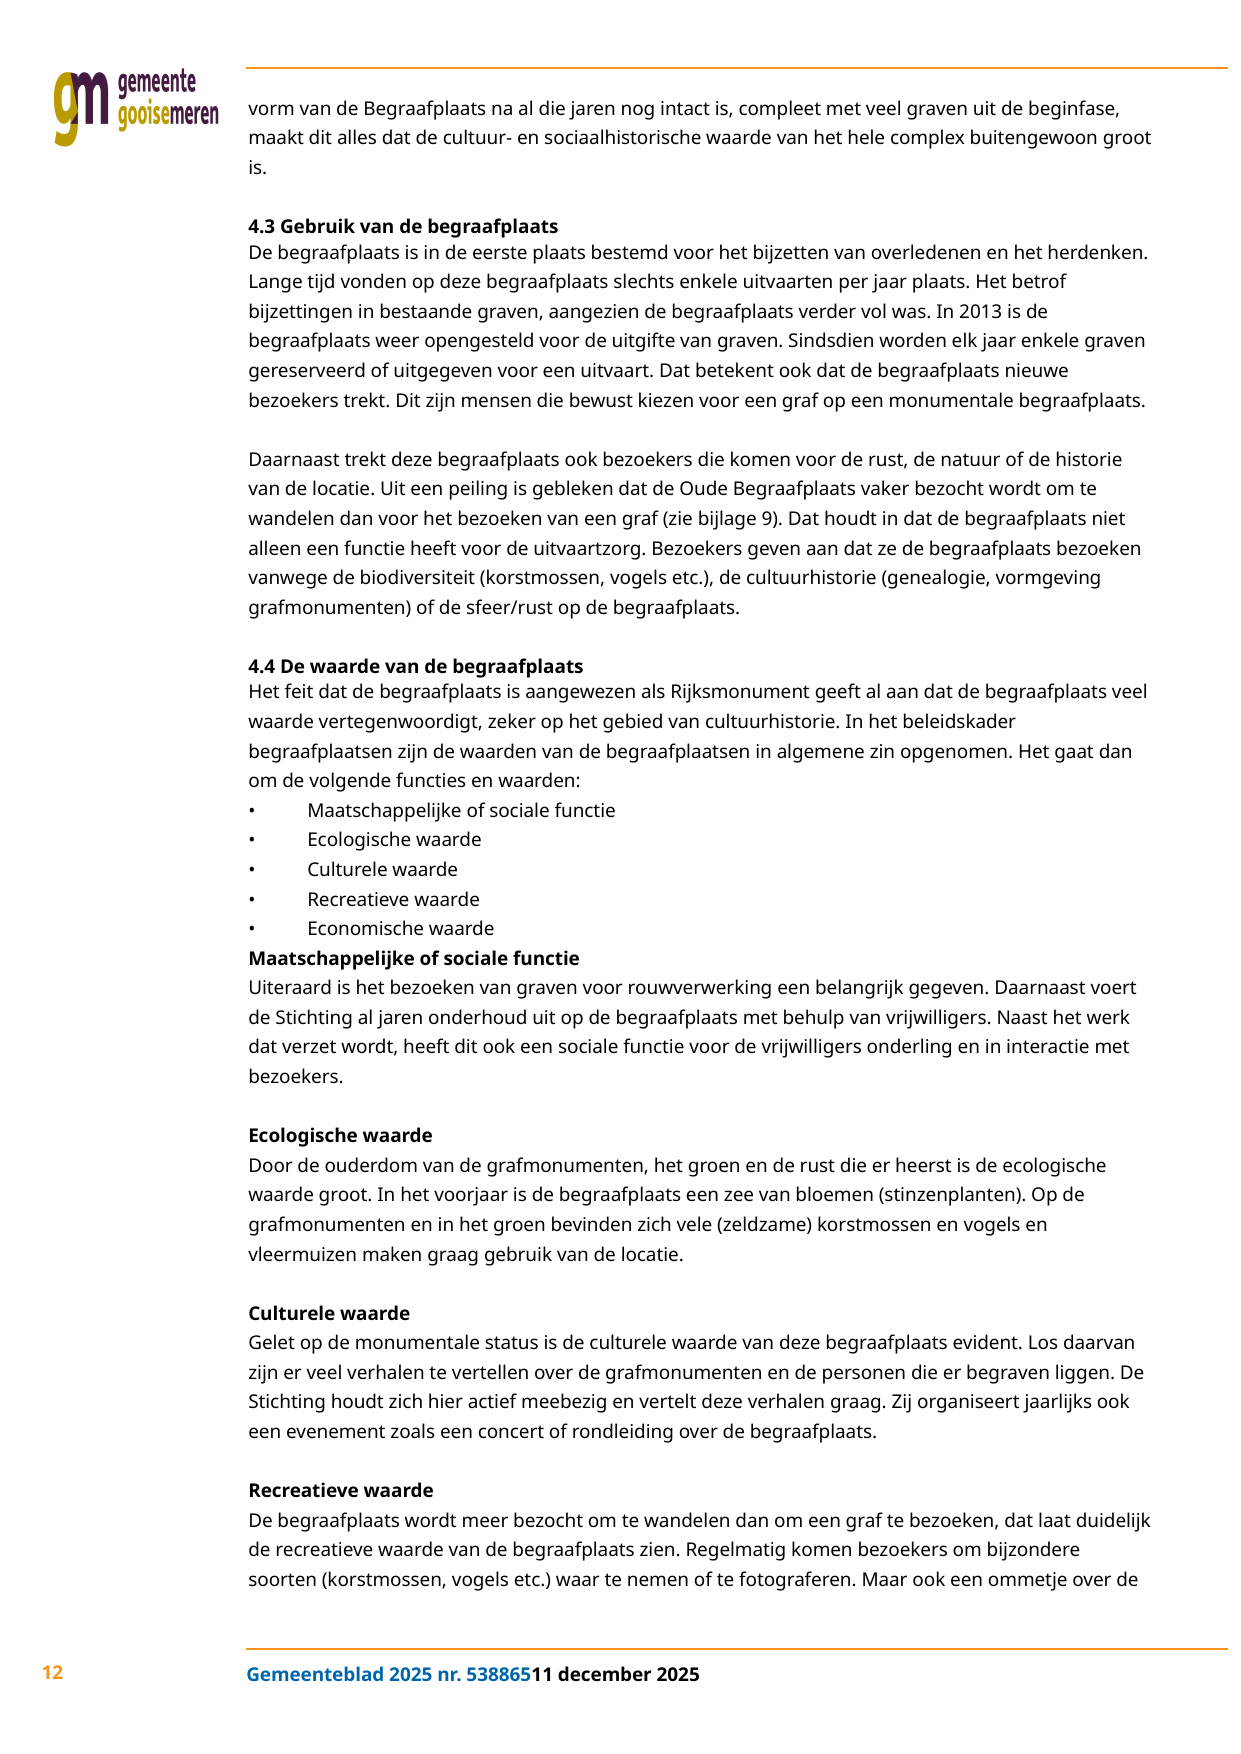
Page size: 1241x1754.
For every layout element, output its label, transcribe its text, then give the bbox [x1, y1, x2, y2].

text Maatschappelijke of sociale functie [248, 945, 1152, 971]
text Uiteraard is het bezoeken van graven voor rouwverwerking een belangrijk gegeven. Daarnaast voert de Stichting al jaren onderhoud uit op de begraafplaats met behulp van vrijwilligers. Naast het werk dat verzet wordt, heeft dit ook een sociale functie voor de vrijwilligers onderling en in interactie met bezoekers. [248, 974, 1152, 1089]
text 4.4 De waarde van de begraafplaats [248, 653, 1152, 679]
picture [41, 47, 231, 172]
text De begraafplaats is in de eerste plaats bestemd voor het bijzetten van overledenen en het herdenken. Lange tijd vonden op deze begraafplaats slechts enkele uitvaarten per jaar plaats. Het betrof bijzettingen in bestaande graven, aangezien de begraafplaats verder vol was. In 2013 is de begraafplaats weer opengesteld voor de uitgifte van graven. Sindsdien worden elk jaar enkele graven gereserveerd of uitgegeven voor een uitvaart. Dat betekent ook dat de begraafplaats nieuwe bezoekers trekt. Dit zijn mensen die bewust kiezen voor een graf op een monumentale begraafplaats. [248, 239, 1152, 412]
text Door de ouderdom van de grafmonumenten, het groen en de rust die er heerst is de ecologische waarde groot. In het voorjaar is de begraafplaats een zee van bloemen (stinzenplanten). Op de grafmonumenten en in het groen bevinden zich vele (zeldzame) korstmossen en vogels en vleermuizen maken graag gebruik van de locatie. [248, 1152, 1152, 1267]
list Culturele waarde [248, 856, 1152, 882]
text Gelet op de monumentale status is de culturele waarde van deze begraafplaats evident. Los daarvan zijn er veel verhalen te vertellen over de grafmonumenten en de personen die er begraven liggen. De Stichting houdt zich hier actief meebezig en vertelt deze verhalen graag. Zij organiseert jaarlijks ook een evenement zoals een concert of rondleiding over de begraafplaats. [248, 1329, 1152, 1444]
list Ecologische waarde [248, 827, 1152, 852]
text Het feit dat de begraafplaats is aangewezen als Rijksmonument geeft al aan dat de begraafplaats veel waarde vertegenwoordigt, zeker op het gebied van cultuurhistorie. In het beleidskader begraafplaatsen zijn de waarden van de begraafplaatsen in algemene zin opgenomen. Het gaat dan om de volgende functies en waarden: [248, 679, 1152, 793]
text De begraafplaats wordt meer bezocht om te wandelen dan om een graf te bezoeken, dat laat duidelijk de recreatieve waarde van de begraafplaats zien. Regelmatig komen bezoekers om bijzondere soorten (korstmossen, vogels etc.) waar te nemen of te fotograferen. Maar ook een ommetje over de [248, 1507, 1152, 1592]
text Recreatieve waarde [248, 1477, 1152, 1503]
list Recreatieve waarde [248, 886, 1152, 912]
text Culturele waarde [248, 1300, 1152, 1326]
text Ecologische waarde [248, 1122, 1152, 1148]
text 4.3 Gebruik van de begraafplaats [248, 213, 1152, 239]
text Daarnaast trekt deze begraafplaats ook bezoekers die komen voor de rust, de natuur of de historie van de locatie. Uit een peiling is gebleken dat de Oude Begraafplaats vaker bezocht wordt om te wandelen dan voor het bezoeken van een graf (zie bijlage 9). Dat houdt in dat de begraafplaats niet alleen een functie heeft voor de uitvaartzorg. Bezoekers geven aan dat ze de begraafplaats bezoeken vanwege de biodiversiteit (korstmossen, vogels etc.), de cultuurhistorie (genealogie, vormgeving grafmonumenten) of de sfeer/rust op de begraafplaats. [248, 446, 1152, 619]
list Economische waarde [248, 915, 1152, 941]
text vorm van de Begraafplaats na al die jaren nog intact is, compleet met veel graven uit de beginfase, maakt dit alles dat de cultuur- en sociaalhistorische waarde van het hele complex buitengewoon groot is. [248, 95, 1152, 180]
list Maatschappelijke of sociale functie [248, 797, 1152, 823]
